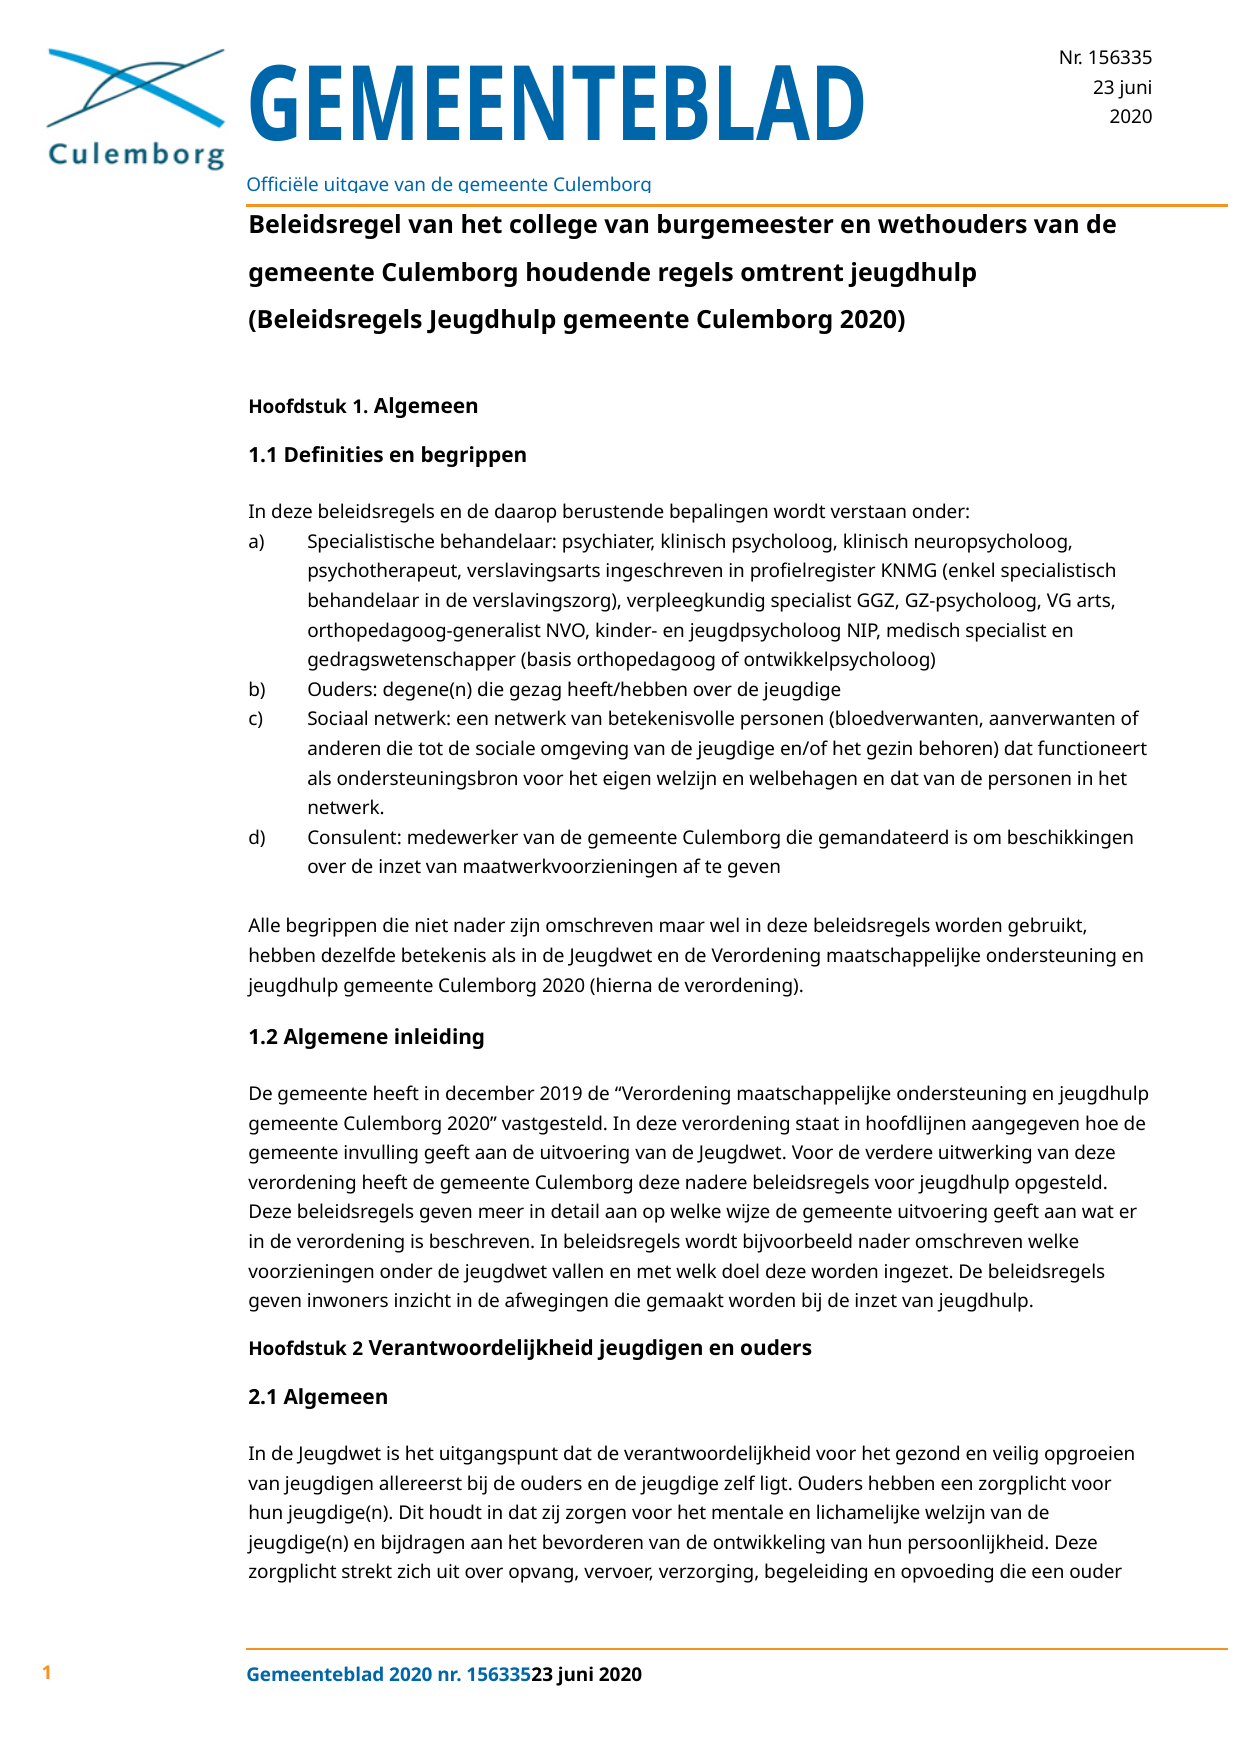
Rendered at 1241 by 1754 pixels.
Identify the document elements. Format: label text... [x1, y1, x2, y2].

picture [41, 47, 231, 172]
text 1.1 Definities en begrippen [248, 441, 1152, 469]
text 1.2 Algemene inleiding [248, 1022, 1152, 1051]
text Hoofdstuk 2 Verantwoordelijkheid jeugdigen en ouders [248, 1333, 1152, 1361]
list Ouders: degene(n) die gezag heeft/hebben over de jeugdige [248, 676, 1152, 702]
list Consulent: medewerker van de gemeente Culemborg die gemandateerd is om beschikkingen over de inzet van maatwerkvoorzieningen af te geven [248, 824, 1152, 879]
text Beleidsregel van het college van burgemeester en wethouders van de gemeente Culemborg houdende regels omtrent jeugdhulp (Beleidsregels Jeugdhulp gemeente Culemborg 2020) [248, 207, 1152, 336]
text 2.1 Algemeen [248, 1382, 1152, 1411]
text In deze beleidsregels en de daarop berustende bepalingen wordt verstaan onder: [248, 498, 1152, 524]
list Sociaal netwerk: een netwerk van betekenisvolle personen (bloedverwanten, aanverwanten of anderen die tot de sociale omgeving van de jeugdige en/of het gezin behoren) dat functioneert als ondersteuningsbron voor het eigen welzijn en welbehagen en dat van de personen in het netwerk. [248, 706, 1152, 820]
text In de Jeugdwet is het uitgangspunt dat de verantwoordelijkheid voor het gezond en veilig opgroeien van jeugdigen allereerst bij de ouders en de jeugdige zelf ligt. Ouders hebben een zorgplicht voor hun jeugdige(n). Dit houdt in dat zij zorgen voor het mentale en lichamelijke welzijn van de jeugdige(n) en bijdragen aan het bevorderen van de ontwikkeling van hun persoonlijkheid. Deze zorgplicht strekt zich uit over opvang, vervoer, verzorging, begeleiding en opvoeding die een ouder [248, 1440, 1152, 1584]
text De gemeente heeft in december 2019 de “Verordening maatschappelijke ondersteuning en jeugdhulp gemeente Culemborg 2020” vastgesteld. In deze verordening staat in hoofdlijnen aangegeven hoe de gemeente invulling geeft aan de uitvoering van de Jeugdwet. Voor de verdere uitwerking van deze verordening heeft de gemeente Culemborg deze nadere beleidsregels voor jeugdhulp opgesteld. Deze beleidsregels geven meer in detail aan op welke wijze de gemeente uitvoering geeft aan wat er in de verordening is beschreven. In beleidsregels wordt bijvoorbeeld nader omschreven welke voorzieningen onder de jeugdwet vallen en met welk doel deze worden ingezet. De beleidsregels geven inwoners inzicht in de afwegingen die gemaakt worden bij de inzet van jeugdhulp. [248, 1080, 1152, 1313]
list Specialistische behandelaar: psychiater, klinisch psycholoog, klinisch neuropsycholoog, psychotherapeut, verslavingsarts ingeschreven in profielregister KNMG (enkel specialistisch behandelaar in de verslavingszorg), verpleegkundig specialist GGZ, GZ-psycholoog, VG arts, orthopedagoog-generalist NVO, kinder- en jeugdpsycholoog NIP, medisch specialist en gedragswetenschapper (basis orthopedagoog of ontwikkelpsycholoog) [248, 528, 1152, 672]
text Hoofdstuk 1. Algemeen [248, 391, 1152, 420]
text Alle begrippen die niet nader zijn omschreven maar wel in deze beleidsregels worden gebruikt, hebben dezelfde betekenis als in de Jeugdwet en de Verordening maatschappelijke ondersteuning en jeugdhulp gemeente Culemborg 2020 (hierna de verordening). [248, 913, 1152, 998]
